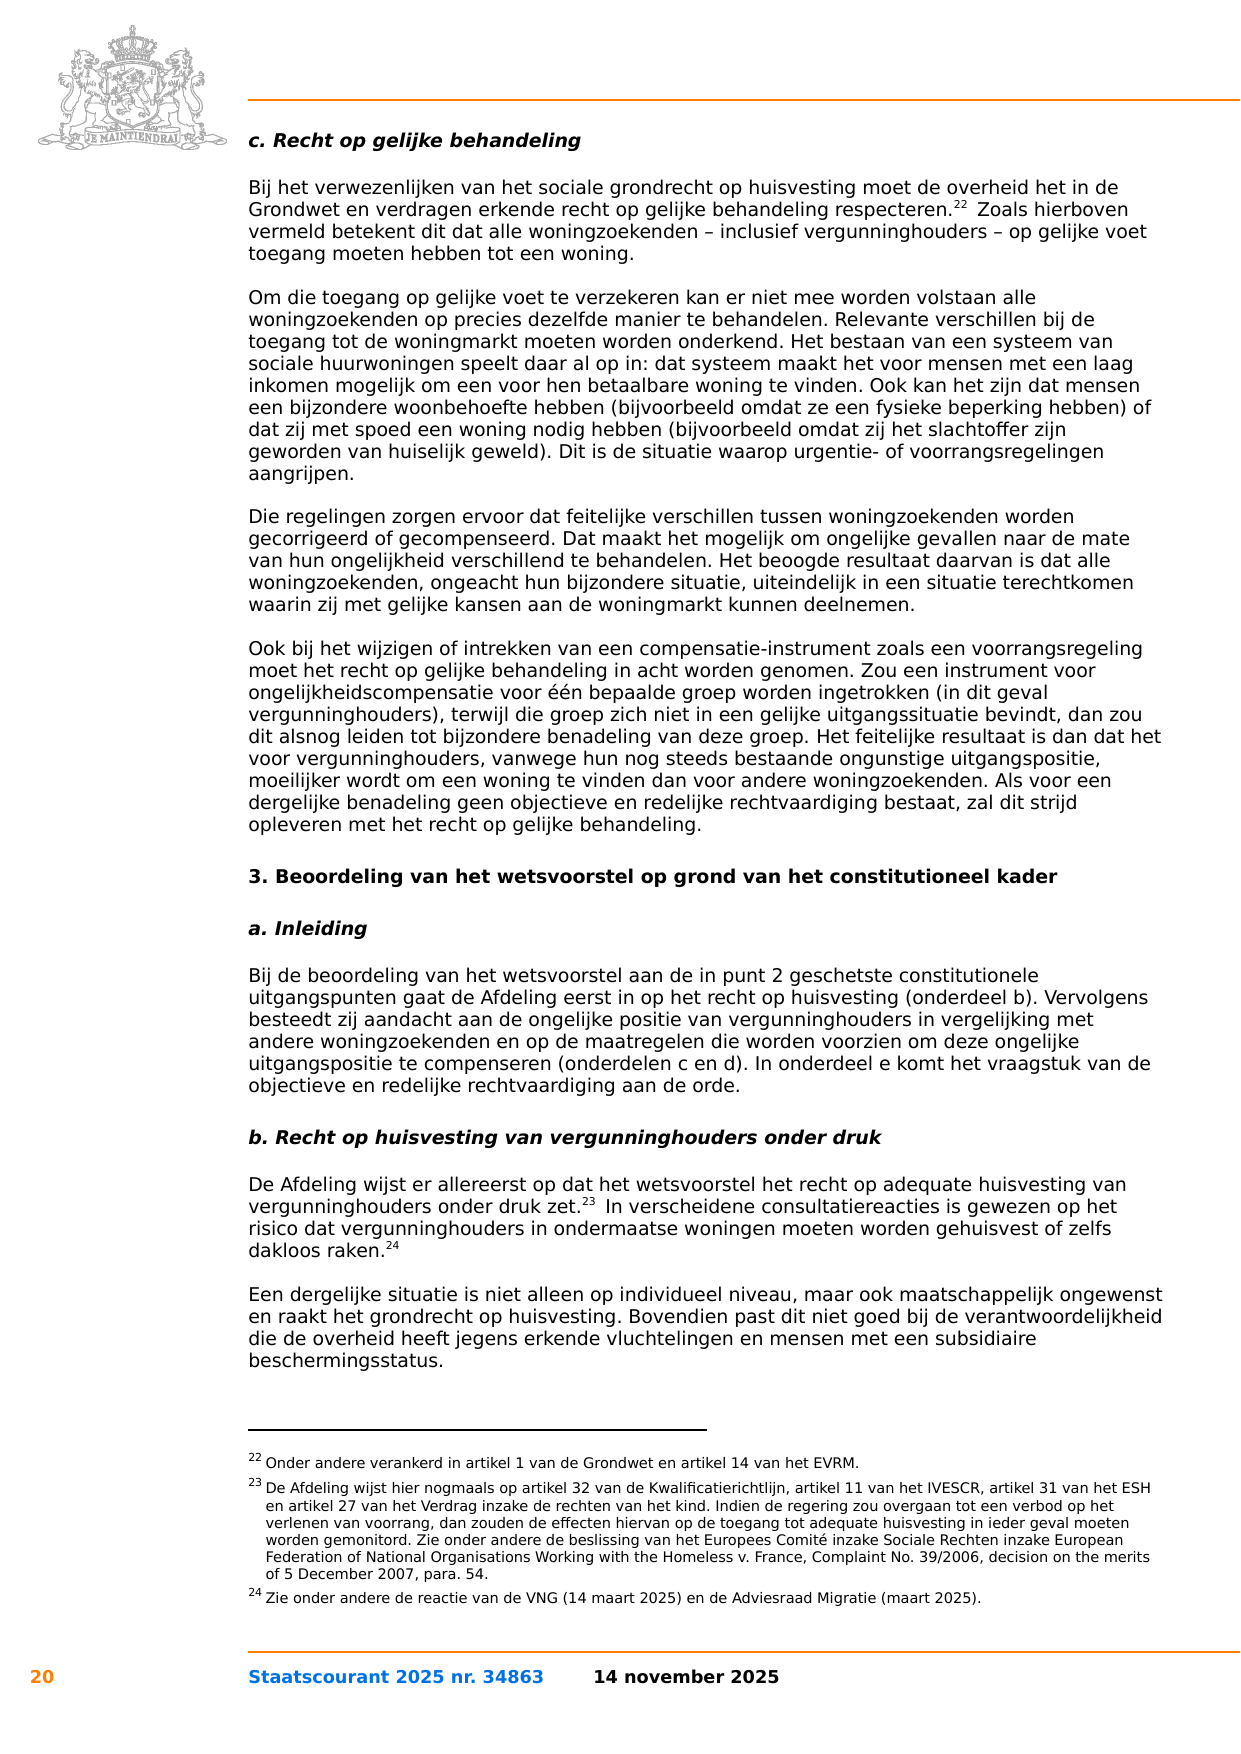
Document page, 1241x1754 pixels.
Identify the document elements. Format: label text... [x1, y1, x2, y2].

picture [38, 25, 227, 150]
text Onder andere verankerd in artikel 1 van de Grondwet en artikel 14 van het EVRM. [248, 1451, 1163, 1473]
text Ook bij het wijzigen of intrekken van een compensatie-instrument zoals een voorrangsregeling moet het recht op gelijke behandeling in acht worden genomen. Zou een instrument voor ongelijkheidscompensatie voor één bepaalde groep worden ingetrokken (in dit geval vergunninghouders), terwijl die groep zich niet in een gelijke uitgangssituatie bevindt, dan zou dit alsnog leiden tot bijzondere benadeling van deze groep. Het feitelijke resultaat is dan dat het voor vergunninghouders, vanwege hun nog steeds bestaande ongunstige uitgangspositie, moeilijker wordt om een woning te vinden dan voor andere woningzoekenden. Als voor een dergelijke benadeling geen objectieve en redelijke rechtvaardiging bestaat, zal dit strijd opleveren met het recht op gelijke behandeling. [248, 638, 1163, 836]
subtitle c. Recht op gelijke behandeling [248, 130, 1163, 152]
subtitle 3. Beoordeling van het wetsvoorstel op grond van het constitutioneel kader [248, 866, 1163, 888]
text Zie onder andere de reactie van de VNG (14 maart 2025) en de Adviesraad Migratie (maart 2025). [248, 1586, 1163, 1608]
text Een dergelijke situatie is niet alleen op individueel niveau, maar ook maatschappelijk ongewenst en raakt het grondrecht op huisvesting. Bovendien past dit niet goed bij de verantwoordelijkheid die de overheid heeft jegens erkende vluchtelingen en mensen met een subsidiaire beschermingsstatus. [248, 1283, 1163, 1371]
text De Afdeling wijst er allereerst op dat het wetsvoorstel het recht op adequate huisvesting van vergunninghouders onder druk zet. In verscheidene consultatiereacties is gewezen op het risico dat vergunninghouders in ondermaatse woningen moeten worden gehuisvest of zelfs dakloos raken. [248, 1174, 1163, 1262]
text Die regelingen zorgen ervoor dat feitelijke verschillen tussen woningzoekenden worden gecorrigeerd of gecompenseerd. Dat maakt het mogelijk om ongelijke gevallen naar de mate van hun ongelijkheid verschillend te behandelen. Het beoogde resultaat daarvan is dat alle woningzoekenden, ongeacht hun bijzondere situatie, uiteindelijk in een situatie terechtkomen waarin zij met gelijke kansen aan de woningmarkt kunnen deelnemen. [248, 506, 1163, 616]
subtitle b. Recht op huisvesting van vergunninghouders onder druk [248, 1127, 1163, 1149]
subtitle a. Inleiding [248, 918, 1163, 940]
text Bij de beoordeling van het wetsvoorstel aan de in punt 2 geschetste constitutionele uitgangspunten gaat de Afdeling eerst in op het recht op huisvesting (onderdeel b). Vervolgens besteedt zij aandacht aan de ongelijke positie van vergunninghouders in vergelijking met andere woningzoekenden en op de maatregelen die worden voorzien om deze ongelijke uitgangspositie te compenseren (onderdelen c en d). In onderdeel e komt het vraagstuk van de objectieve en redelijke rechtvaardiging aan de orde. [248, 965, 1163, 1097]
text Om die toegang op gelijke voet te verzekeren kan er niet mee worden volstaan alle woningzoekenden op precies dezelfde manier te behandelen. Relevante verschillen bij de toegang tot de woningmarkt moeten worden onderkend. Het bestaan van een systeem van sociale huurwoningen speelt daar al op in: dat systeem maakt het voor mensen met een laag inkomen mogelijk om een voor hen betaalbare woning te vinden. Ook kan het zijn dat mensen een bijzondere woonbehoefte hebben (bijvoorbeeld omdat ze een fysieke beperking hebben) of dat zij met spoed een woning nodig hebben (bijvoorbeeld omdat zij het slachtoffer zijn geworden van huiselijk geweld). Dit is de situatie waarop urgentie- of voorrangsregelingen aangrijpen. [248, 287, 1163, 484]
text De Afdeling wijst hier nogmaals op artikel 32 van de Kwalificatierichtlijn, artikel 11 van het IVESCR, artikel 31 van het ESH en artikel 27 van het Verdrag inzake de rechten van het kind. Indien de regering zou overgaan tot een verbod op het verlenen van voorrang, dan zouden de effecten hiervan op de toegang tot adequate huisvesting in ieder geval moeten worden gemonitord. Zie onder andere de beslissing van het Europees Comité inzake Sociale Rechten inzake European Federation of National Organisations Working with the Homeless v. France, Complaint No. 39/2006, decision on the merits of 5 December 2007, para. 54. [248, 1476, 1163, 1583]
text Bij het verwezenlijken van het sociale grondrecht op huisvesting moet de overheid het in de Grondwet en verdragen erkende recht op gelijke behandeling respecteren. Zoals hierboven vermeld betekent dit dat alle woningzoekenden – inclusief vergunninghouders – op gelijke voet toegang moeten hebben tot een woning. [248, 177, 1163, 265]
